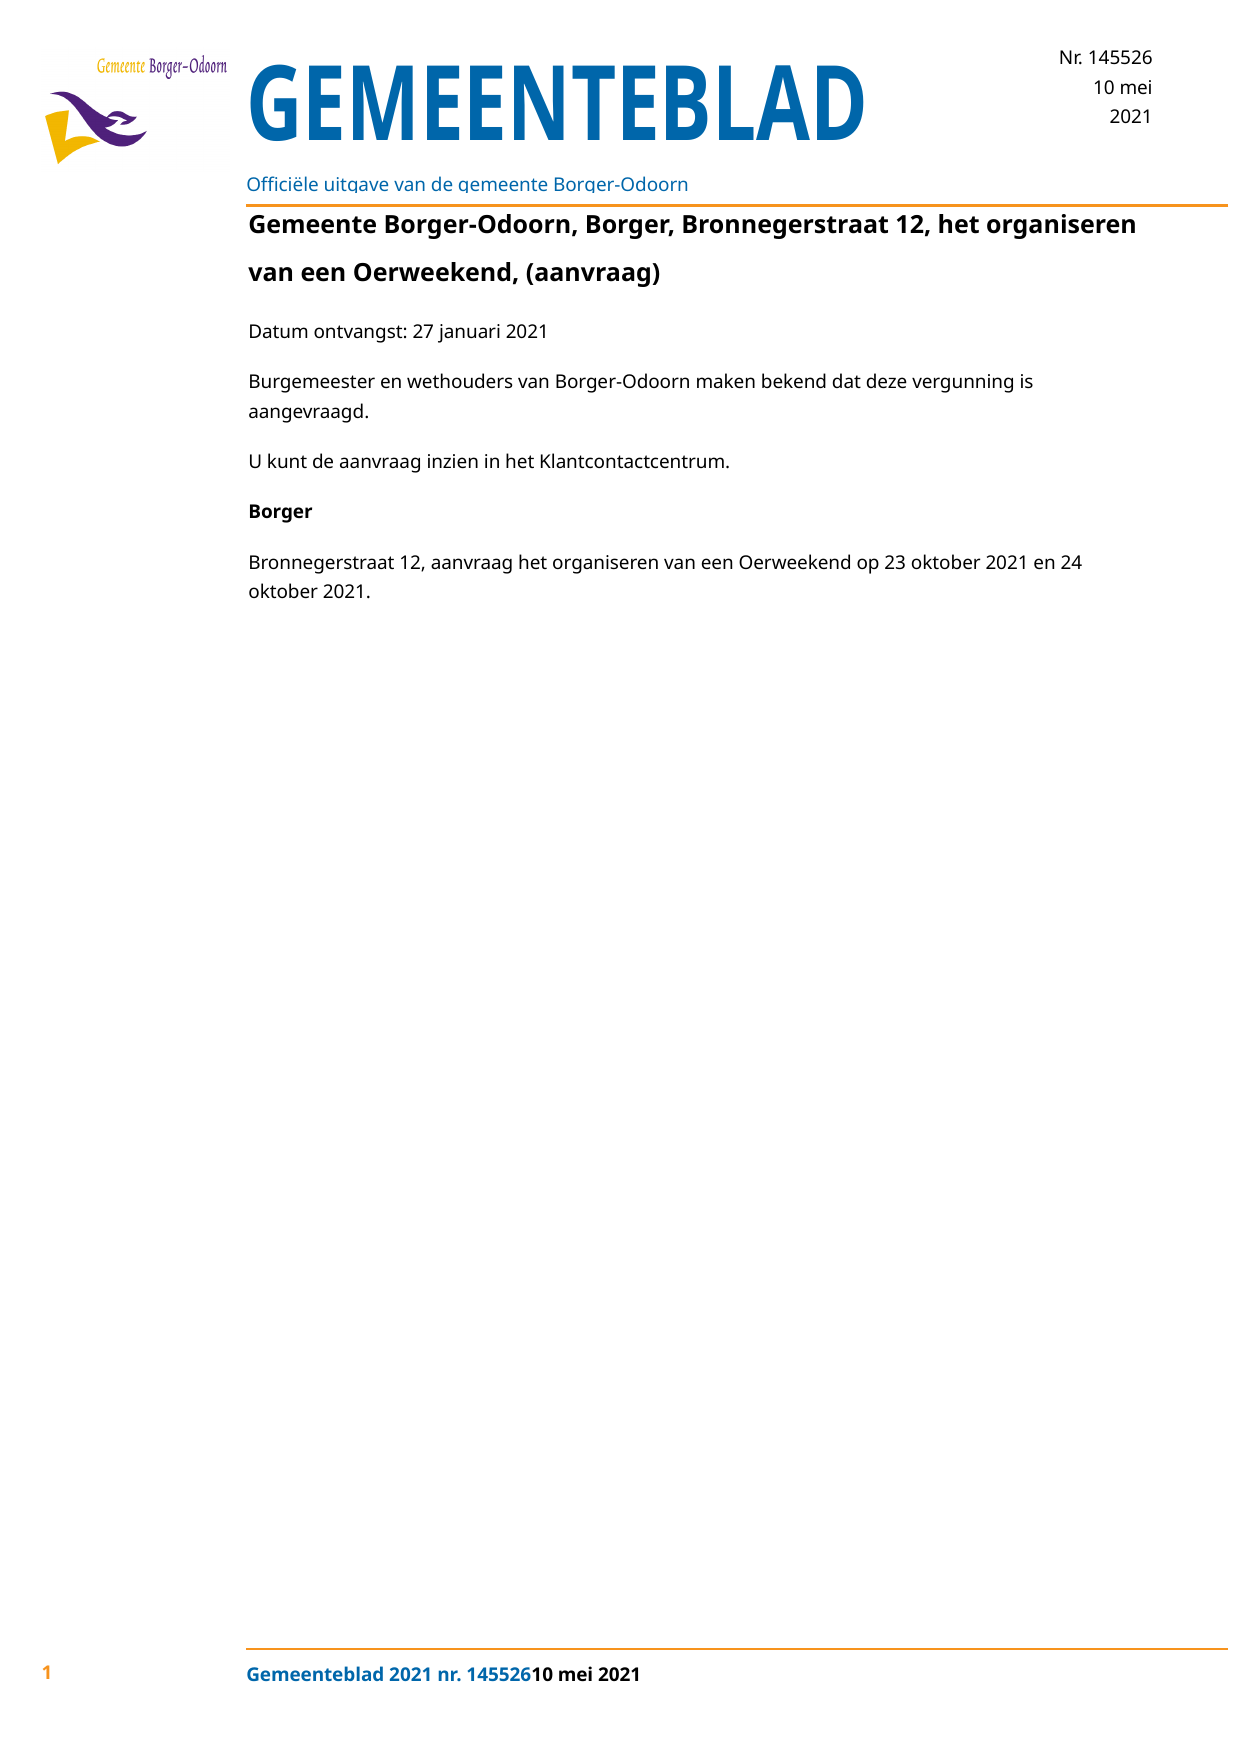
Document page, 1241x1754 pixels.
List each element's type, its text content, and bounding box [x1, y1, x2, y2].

text Datum ontvangst: 27 januari 2021 [248, 318, 1152, 344]
text Bronnegerstraat 12, aanvraag het organiseren van een Oerweekend op 23 oktober 2021 en 24 oktober 2021. [248, 549, 1152, 604]
text Borger [248, 499, 1152, 524]
picture [41, 47, 231, 172]
text U kunt de aanvraag inzien in het Klantcontactcentrum. [248, 448, 1152, 474]
text Burgemeester en wethouders van Borger-Odoorn maken bekend dat deze vergunning is aangevraagd. [248, 368, 1152, 424]
text Gemeente Borger-Odoorn, Borger, Bronnegerstraat 12, het organiseren van een Oerweekend, (aanvraag) [248, 207, 1152, 288]
